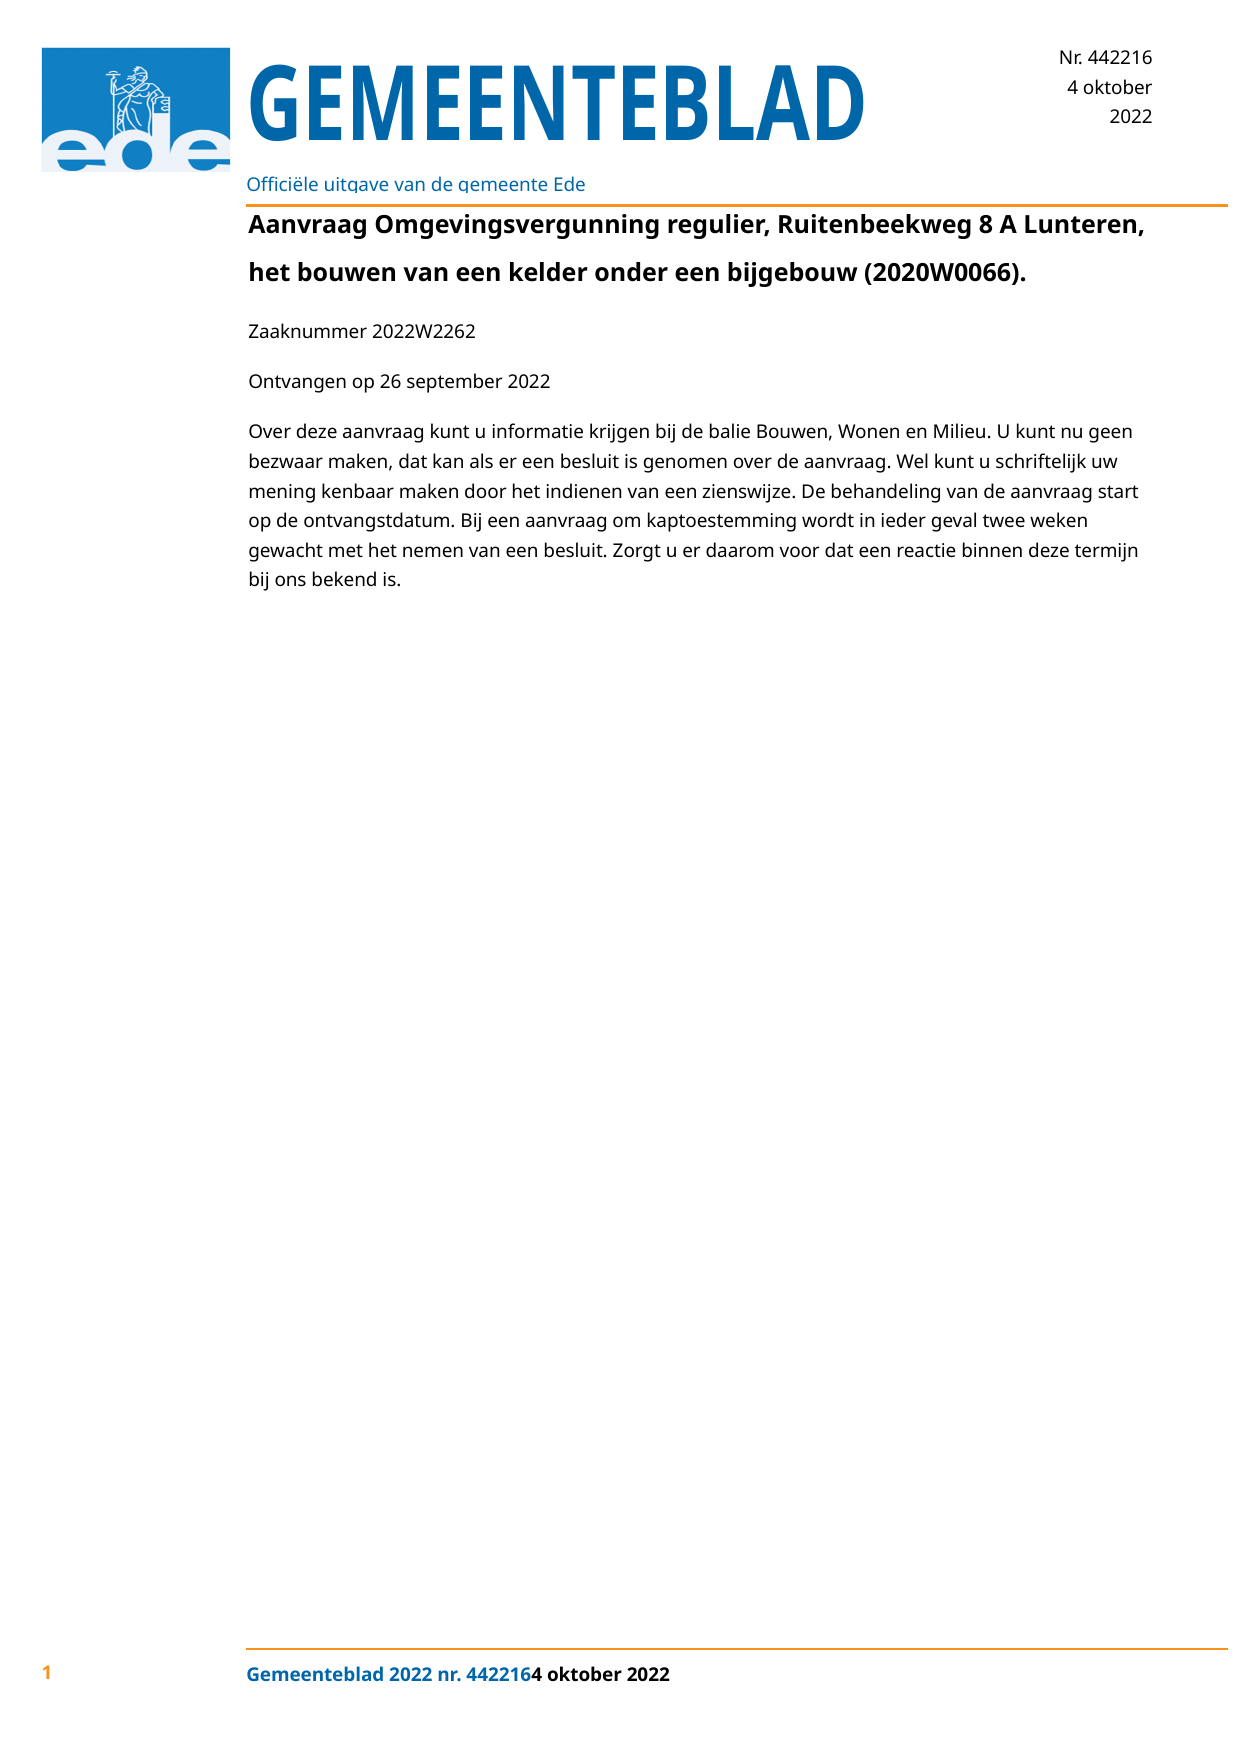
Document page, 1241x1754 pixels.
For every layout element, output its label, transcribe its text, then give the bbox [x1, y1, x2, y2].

text Zaaknummer 2022W2262 [248, 318, 1152, 344]
text Ontvangen op 26 september 2022 [248, 368, 1152, 394]
picture [41, 47, 231, 172]
text Aanvraag Omgevingsvergunning regulier, Ruitenbeekweg 8 A Lunteren, het bouwen van een kelder onder een bijgebouw (2020W0066). [248, 207, 1152, 288]
text Over deze aanvraag kunt u informatie krijgen bij de balie Bouwen, Wonen en Milieu. U kunt nu geen bezwaar maken, dat kan als er een besluit is genomen over de aanvraag. Wel kunt u schriftelijk uw mening kenbaar maken door het indienen van een zienswijze. De behandeling van de aanvraag start op de ontvangstdatum. Bij een aanvraag om kaptoestemming wordt in ieder geval twee weken gewacht met het nemen van een besluit. Zorgt u er daarom voor dat een reactie binnen deze termijn bij ons bekend is. [248, 419, 1152, 592]
